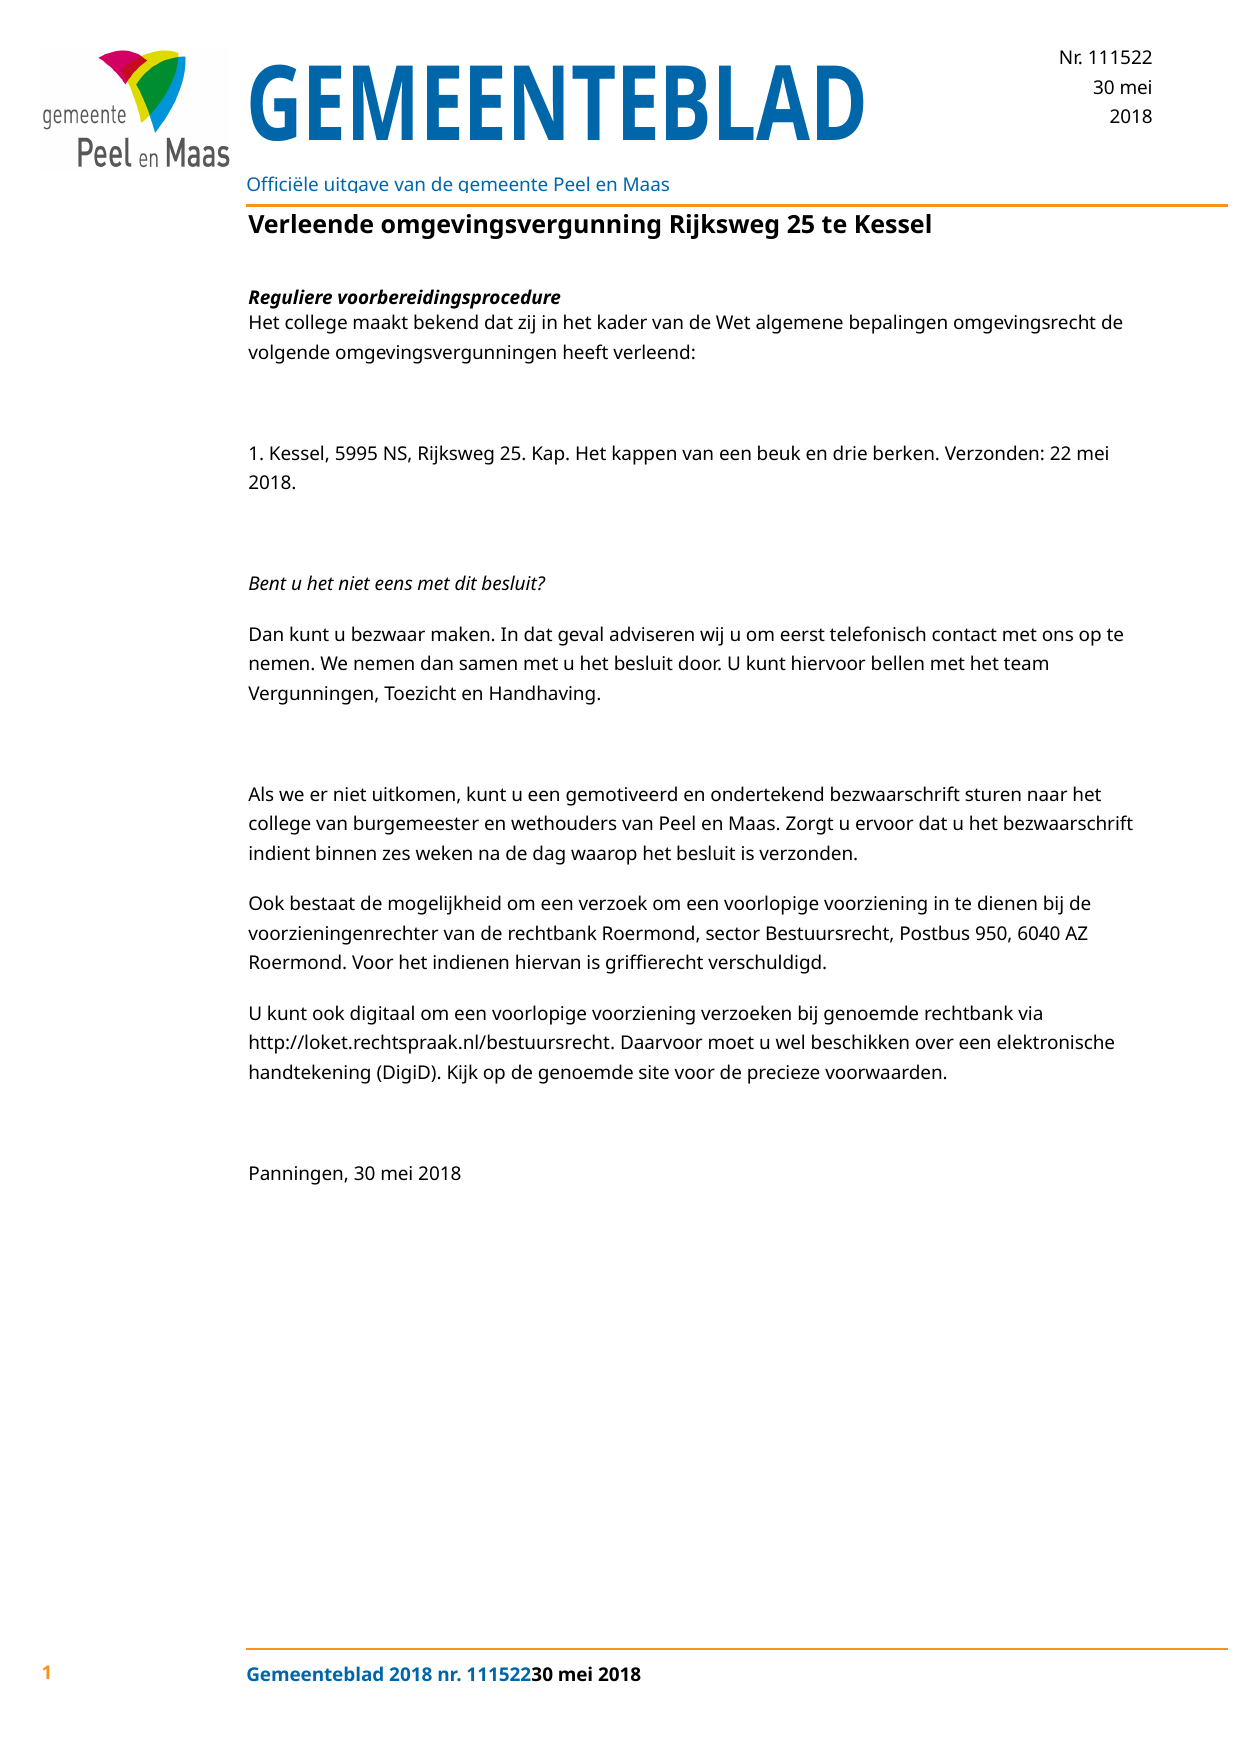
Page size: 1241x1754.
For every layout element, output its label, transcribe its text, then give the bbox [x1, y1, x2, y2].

text Dan kunt u bezwaar maken. In dat geval adviseren wij u om eerst telefonisch contact met ons op te nemen. We nemen dan samen met u het besluit door. U kunt hiervoor bellen met het team Vergunningen, Toezicht en Handhaving. [248, 621, 1152, 706]
picture [41, 47, 231, 172]
text Als we er niet uitkomen, kunt u een gemotiveerd en ondertekend bezwaarschrift sturen naar het college van burgemeester en wethouders van Peel en Maas. Zorgt u ervoor dat u het bezwaarschrift indient binnen zes weken na de dag waarop het besluit is verzonden. [248, 781, 1152, 866]
text Panningen, 30 mei 2018 [248, 1160, 1152, 1186]
text U kunt ook digitaal om een voorlopige voorziening verzoeken bij genoemde rechtbank via http://loket.rechtspraak.nl/bestuursrecht. Daarvoor moet u wel beschikken over een elektronische handtekening (DigiD). Kijk op de genoemde site voor de precieze voorwaarden. [248, 1000, 1152, 1085]
text Bent u het niet eens met dit besluit? [248, 570, 1152, 596]
text Reguliere voorbereidingsprocedure [248, 284, 1152, 309]
text Ook bestaat de mogelijkheid om een verzoek om een voorlopige voorziening in te dienen bij de voorzieningenrechter van de rechtbank Roermond, sector Bestuursrecht, Postbus 950, 6040 AZ Roermond. Voor het indienen hiervan is griffierecht verschuldigd. [248, 890, 1152, 975]
text Het college maakt bekend dat zij in het kader van de Wet algemene bepalingen omgevingsrecht de volgende omgevingsvergunningen heeft verleend: [248, 309, 1152, 365]
text Verleende omgevingsvergunning Rijksweg 25 te Kessel [248, 207, 1152, 241]
text 1. Kessel, 5995 NS, Rijksweg 25. Kap. Het kappen van een beuk en drie berken. Verzonden: 22 mei 2018. [248, 440, 1152, 495]
